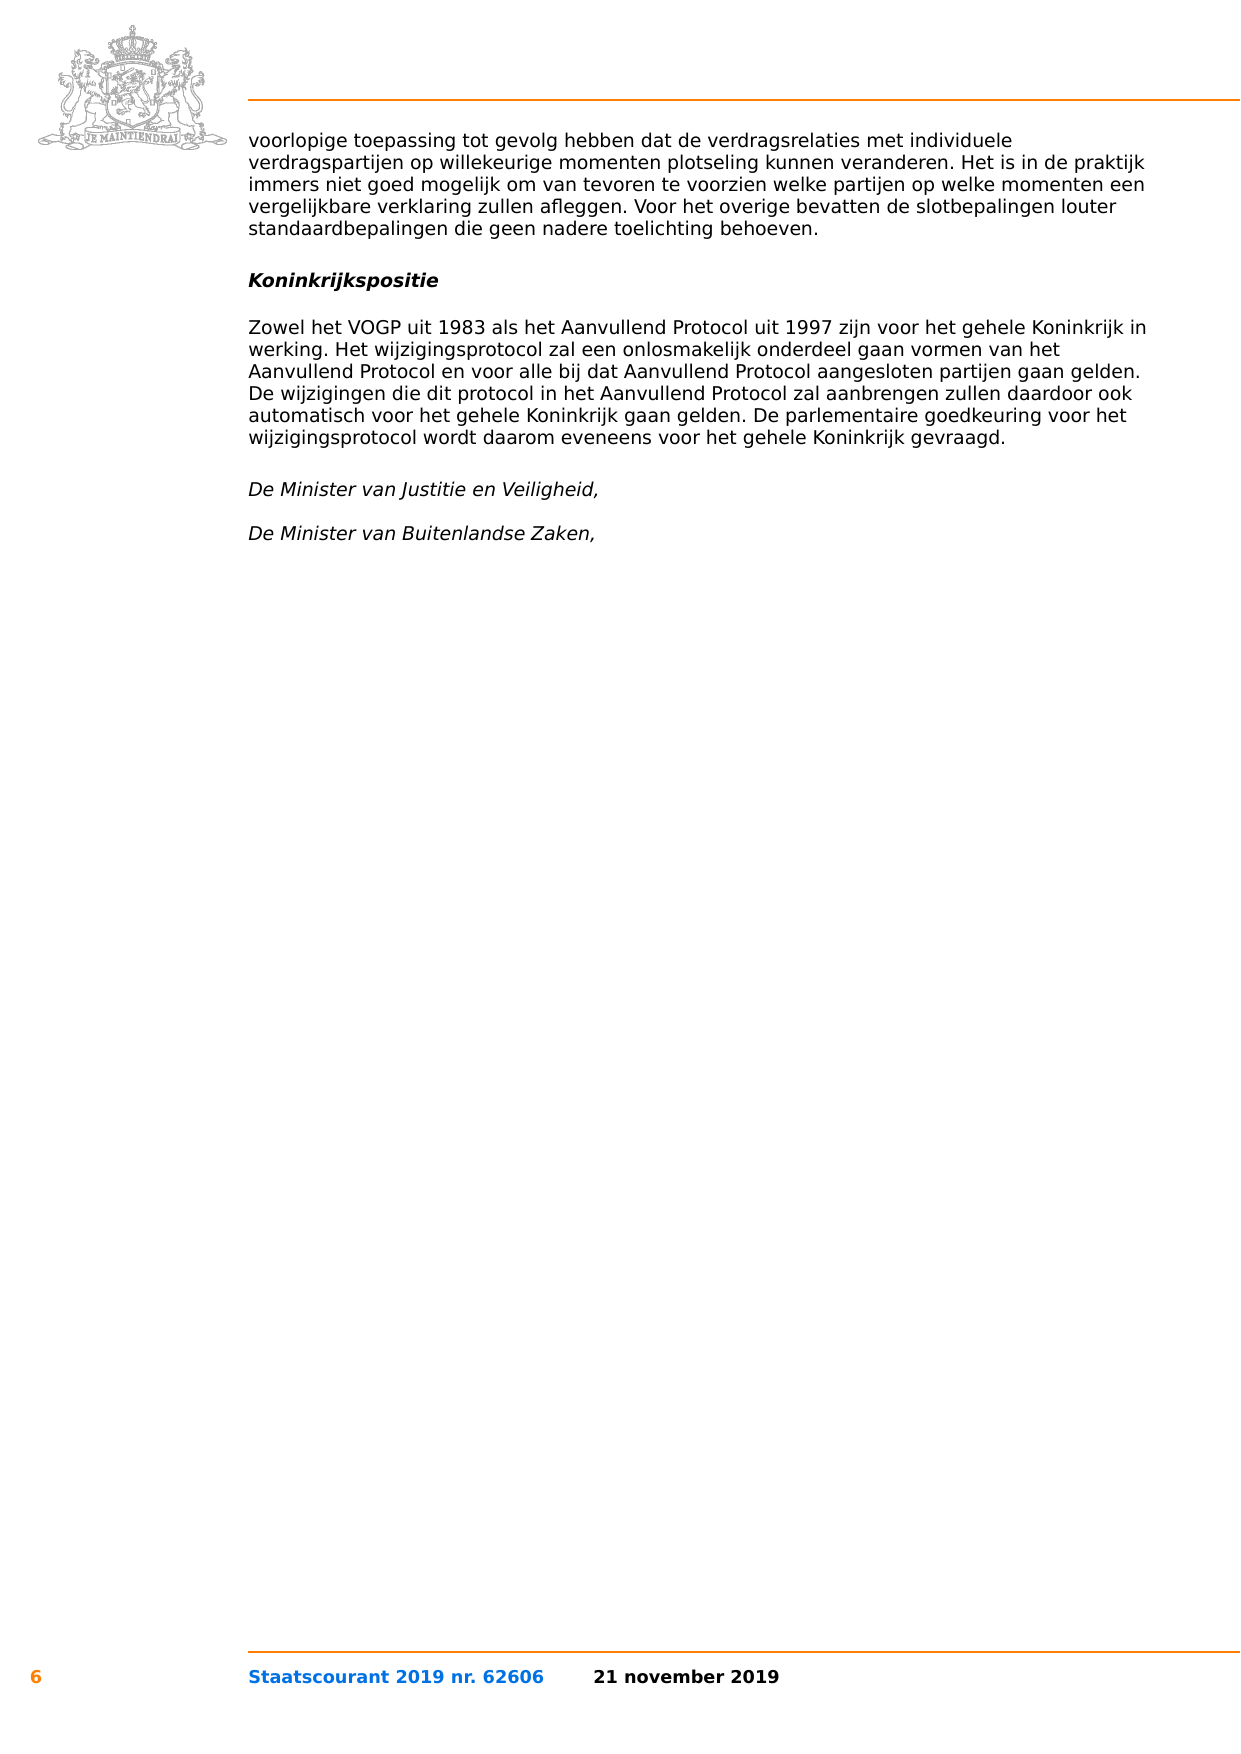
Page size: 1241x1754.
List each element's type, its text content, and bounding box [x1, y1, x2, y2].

text De Minister van Justitie en Veiligheid, [248, 479, 1163, 501]
text De Minister van Buitenlandse Zaken, [248, 522, 1163, 544]
text Zowel het VOGP uit 1983 als het Aanvullend Protocol uit 1997 zijn voor het gehele Koninkrijk in werking. Het wijzigingsprotocol zal een onlosmakelijk onderdeel gaan vormen van het Aanvullend Protocol en voor alle bij dat Aanvullend Protocol aangesloten partijen gaan gelden. De wijzigingen die dit protocol in het Aanvullend Protocol zal aanbrengen zullen daardoor ook automatisch voor het gehele Koninkrijk gaan gelden. De parlementaire goedkeuring voor het wijzigingsprotocol wordt daarom eveneens voor het gehele Koninkrijk gevraagd. [248, 317, 1163, 449]
subtitle Koninkrijkspositie [248, 270, 1163, 292]
text voorlopige toepassing tot gevolg hebben dat de verdragsrelaties met individuele verdragspartijen op willekeurige momenten plotseling kunnen veranderen. Het is in de praktijk immers niet goed mogelijk om van tevoren te voorzien welke partijen op welke momenten een vergelijkbare verklaring zullen afleggen. Voor het overige bevatten de slotbepalingen louter standaardbepalingen die geen nadere toelichting behoeven. [248, 130, 1163, 240]
picture [38, 25, 227, 150]
